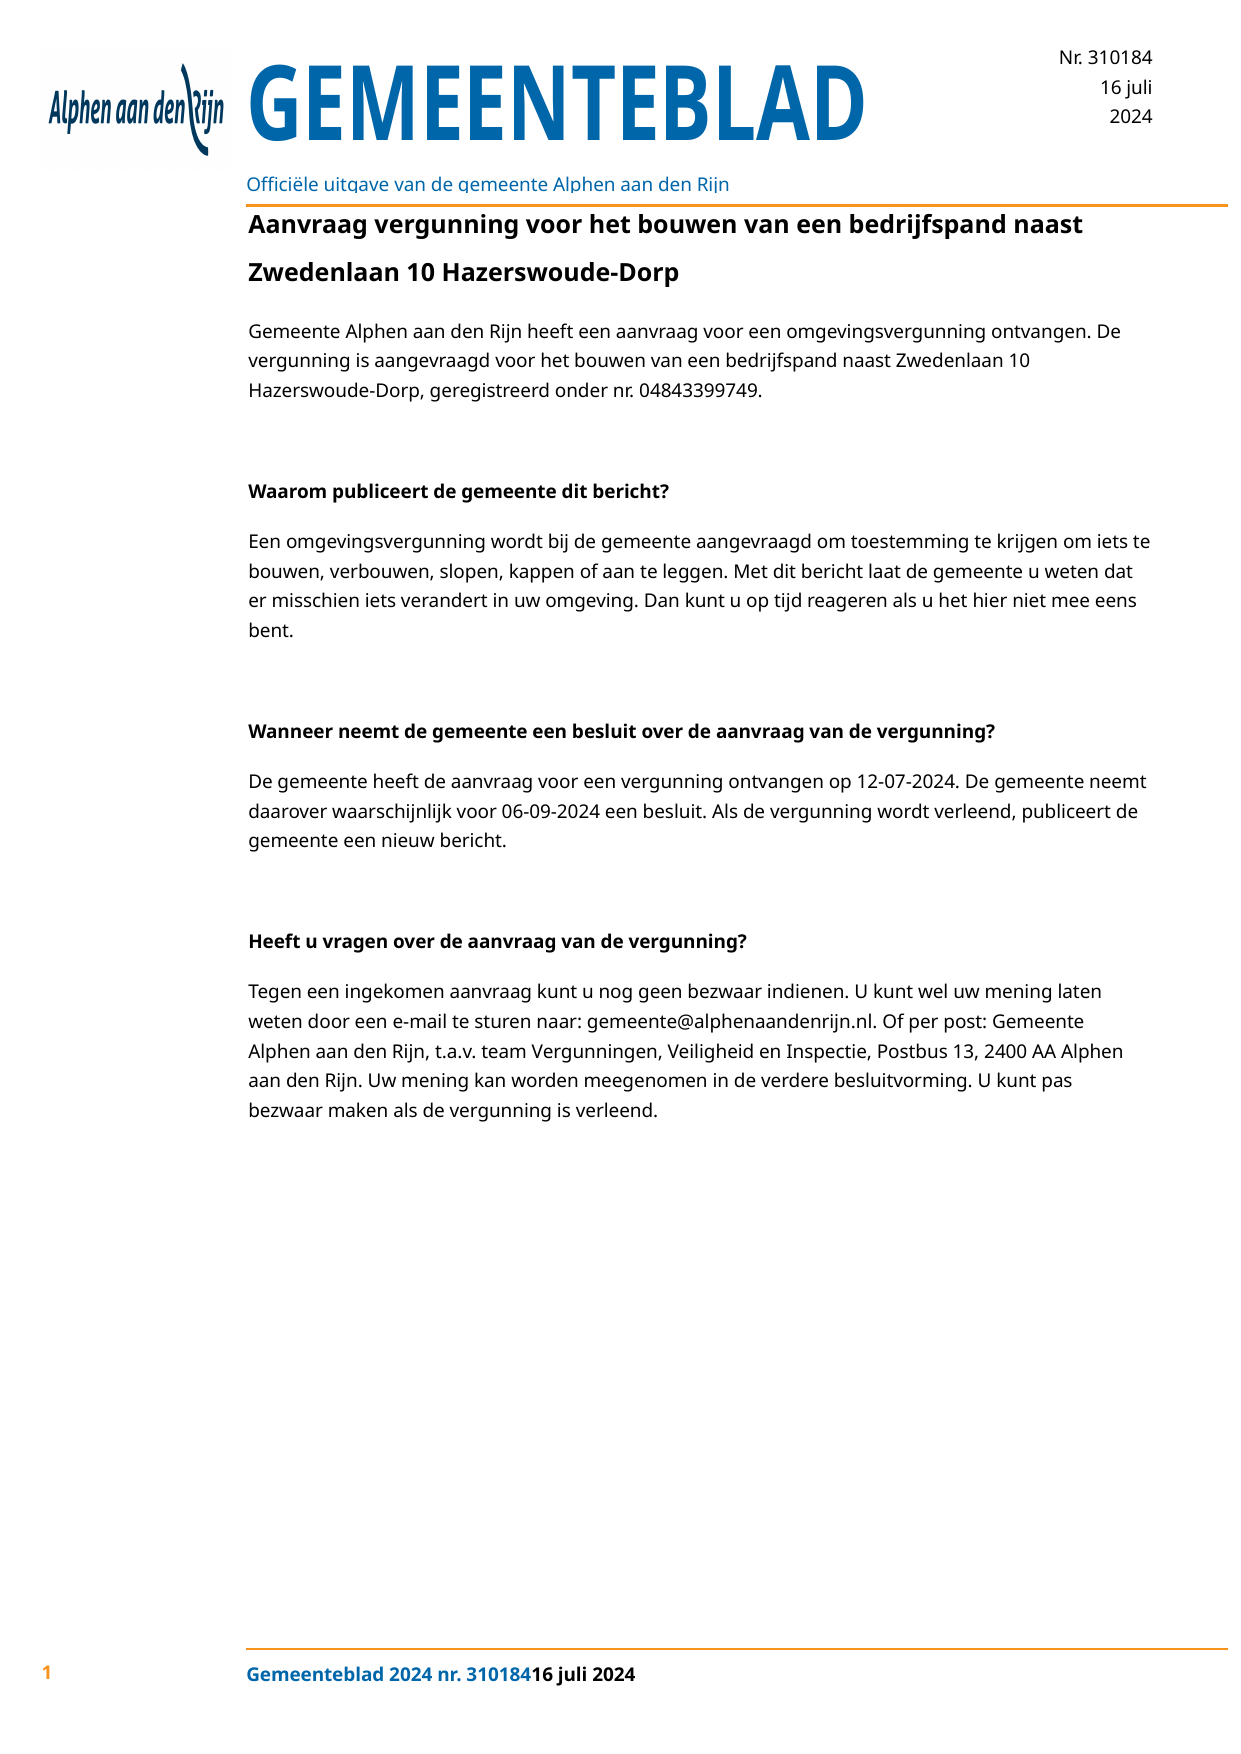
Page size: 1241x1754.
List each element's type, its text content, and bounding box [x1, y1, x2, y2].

text Wanneer neemt de gemeente een besluit over de aanvraag van de vergunning? [248, 718, 1152, 744]
text Aanvraag vergunning voor het bouwen van een bedrijfspand naast Zwedenlaan 10 Hazerswoude-Dorp [248, 207, 1152, 288]
text Waarom publiceert de gemeente dit bericht? [248, 478, 1152, 504]
text Tegen een ingekomen aanvraag kunt u nog geen bezwaar indienen. U kunt wel uw mening laten weten door een e-mail te sturen naar: gemeente@alphenaandenrijn.nl. Of per post: Gemeente Alphen aan den Rijn, t.a.v. team Vergunningen, Veiligheid en Inspectie, Postbus 13, 2400 AA Alphen aan den Rijn. Uw mening kan worden meegenomen in de verdere besluitvorming. U kunt pas bezwaar maken als de vergunning is verleend. [248, 979, 1152, 1123]
text Heeft u vragen over de aanvraag van de vergunning? [248, 928, 1152, 954]
picture [41, 47, 231, 172]
text Gemeente Alphen aan den Rijn heeft een aanvraag voor een omgevingsvergunning ontvangen. De vergunning is aangevraagd voor het bouwen van een bedrijfspand naast Zwedenlaan 10 Hazerswoude-Dorp, geregistreerd onder nr. 04843399749. [248, 318, 1152, 403]
text De gemeente heeft de aanvraag voor een vergunning ontvangen op 12-07-2024. De gemeente neemt daarover waarschijnlijk voor 06-09-2024 een besluit. Als de vergunning wordt verleend, publiceert de gemeente een nieuw bericht. [248, 768, 1152, 853]
text Een omgevingsvergunning wordt bij de gemeente aangevraagd om toestemming te krijgen om iets te bouwen, verbouwen, slopen, kappen of aan te leggen. Met dit bericht laat de gemeente u weten dat er misschien iets verandert in uw omgeving. Dan kunt u op tijd reageren als u het hier niet mee eens bent. [248, 528, 1152, 643]
